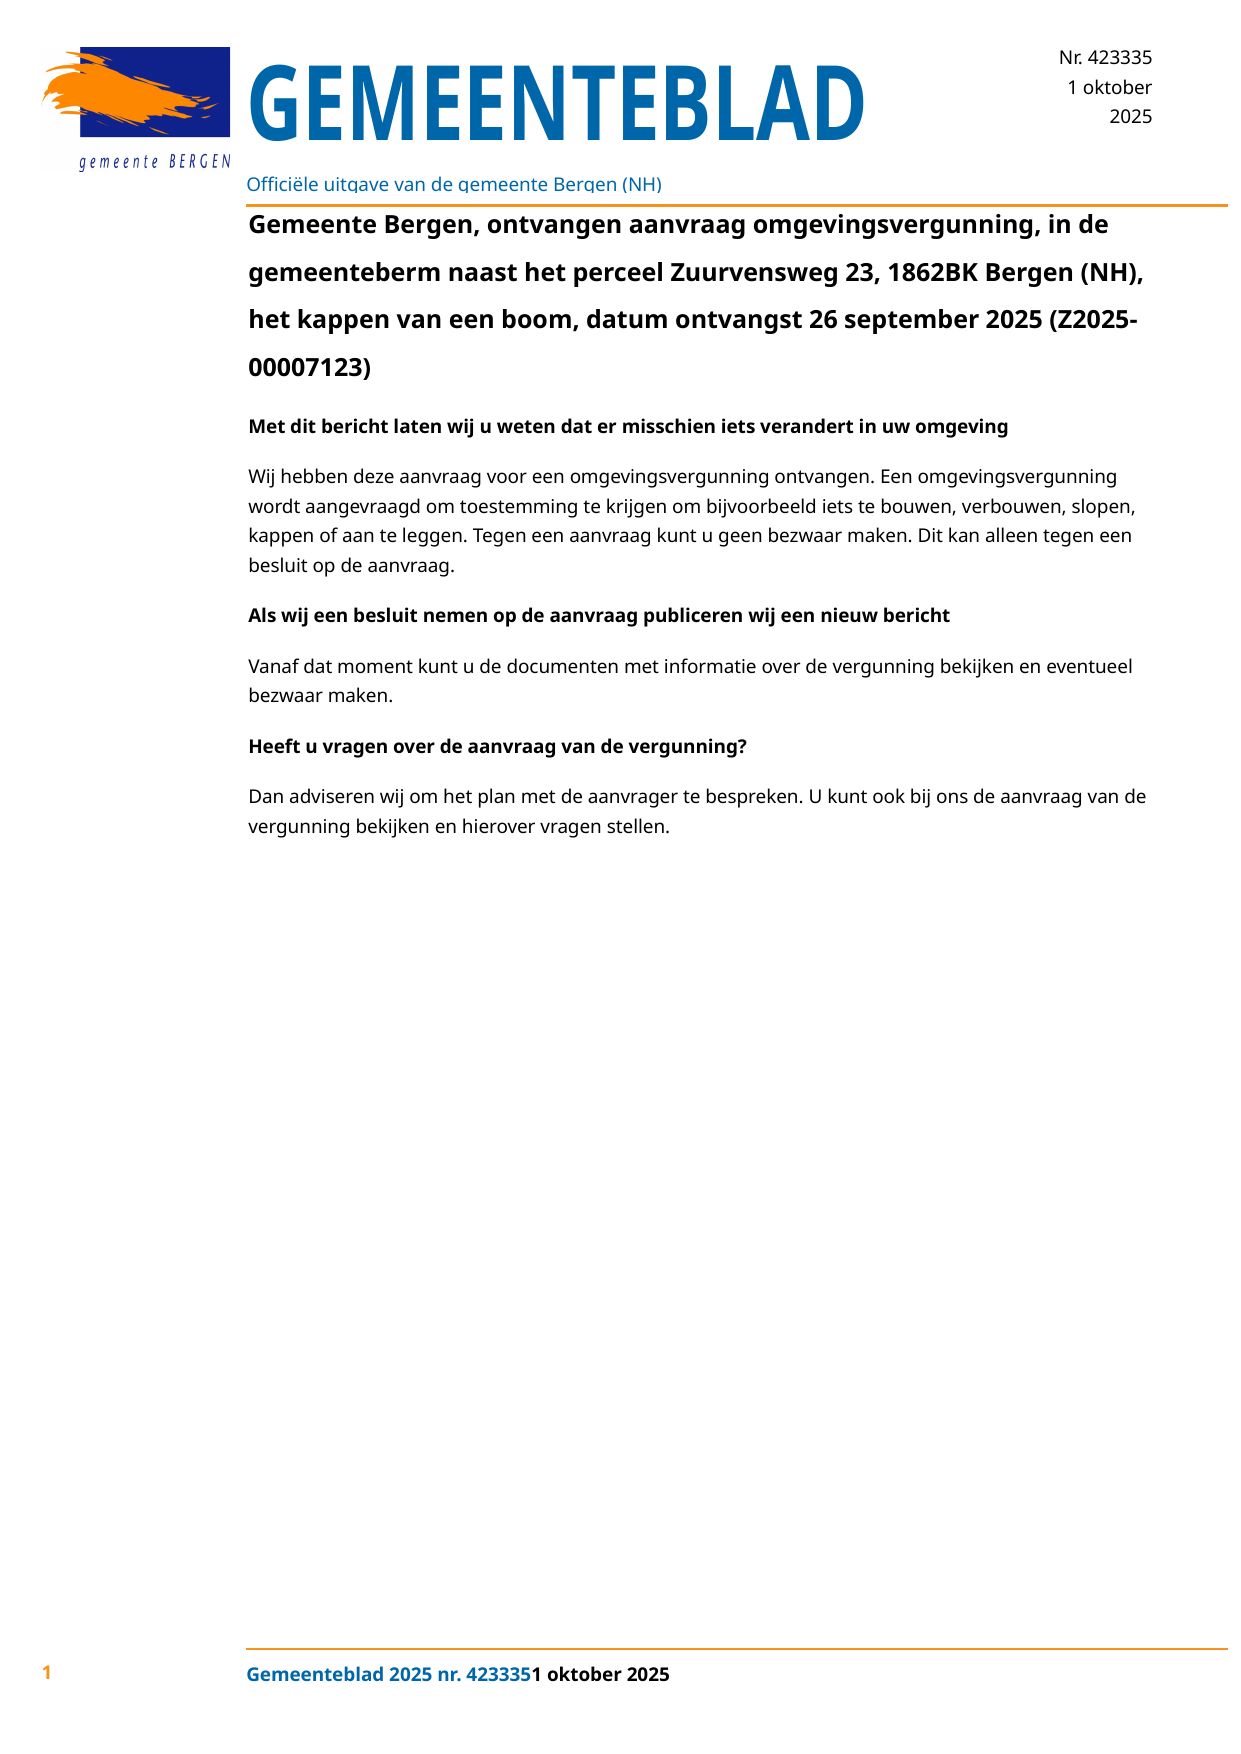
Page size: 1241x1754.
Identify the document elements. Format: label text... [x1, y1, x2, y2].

picture [41, 47, 231, 172]
text Wij hebben deze aanvraag voor een omgevingsvergunning ontvangen. Een omgevingsvergunning wordt aangevraagd om toestemming te krijgen om bijvoorbeeld iets te bouwen, verbouwen, slopen, kappen of aan te leggen. Tegen een aanvraag kunt u geen bezwaar maken. Dit kan alleen tegen een besluit op de aanvraag. [248, 463, 1152, 578]
text Heeft u vragen over de aanvraag van de vergunning? [248, 733, 1152, 759]
text Dan adviseren wij om het plan met de aanvrager te bespreken. U kunt ook bij ons de aanvraag van de vergunning bekijken en hierover vragen stellen. [248, 783, 1152, 839]
text Gemeente Bergen, ontvangen aanvraag omgevingsvergunning, in de gemeenteberm naast het perceel Zuurvensweg 23, 1862BK Bergen (NH), het kappen van een boom, datum ontvangst 26 september 2025 (Z2025-00007123) [248, 207, 1152, 384]
text Vanaf dat moment kunt u de documenten met informatie over de vergunning bekijken en eventueel bezwaar maken. [248, 653, 1152, 708]
text Als wij een besluit nemen op de aanvraag publiceren wij een nieuw bericht [248, 603, 1152, 628]
text Met dit bericht laten wij u weten dat er misschien iets verandert in uw omgeving [248, 413, 1152, 439]
